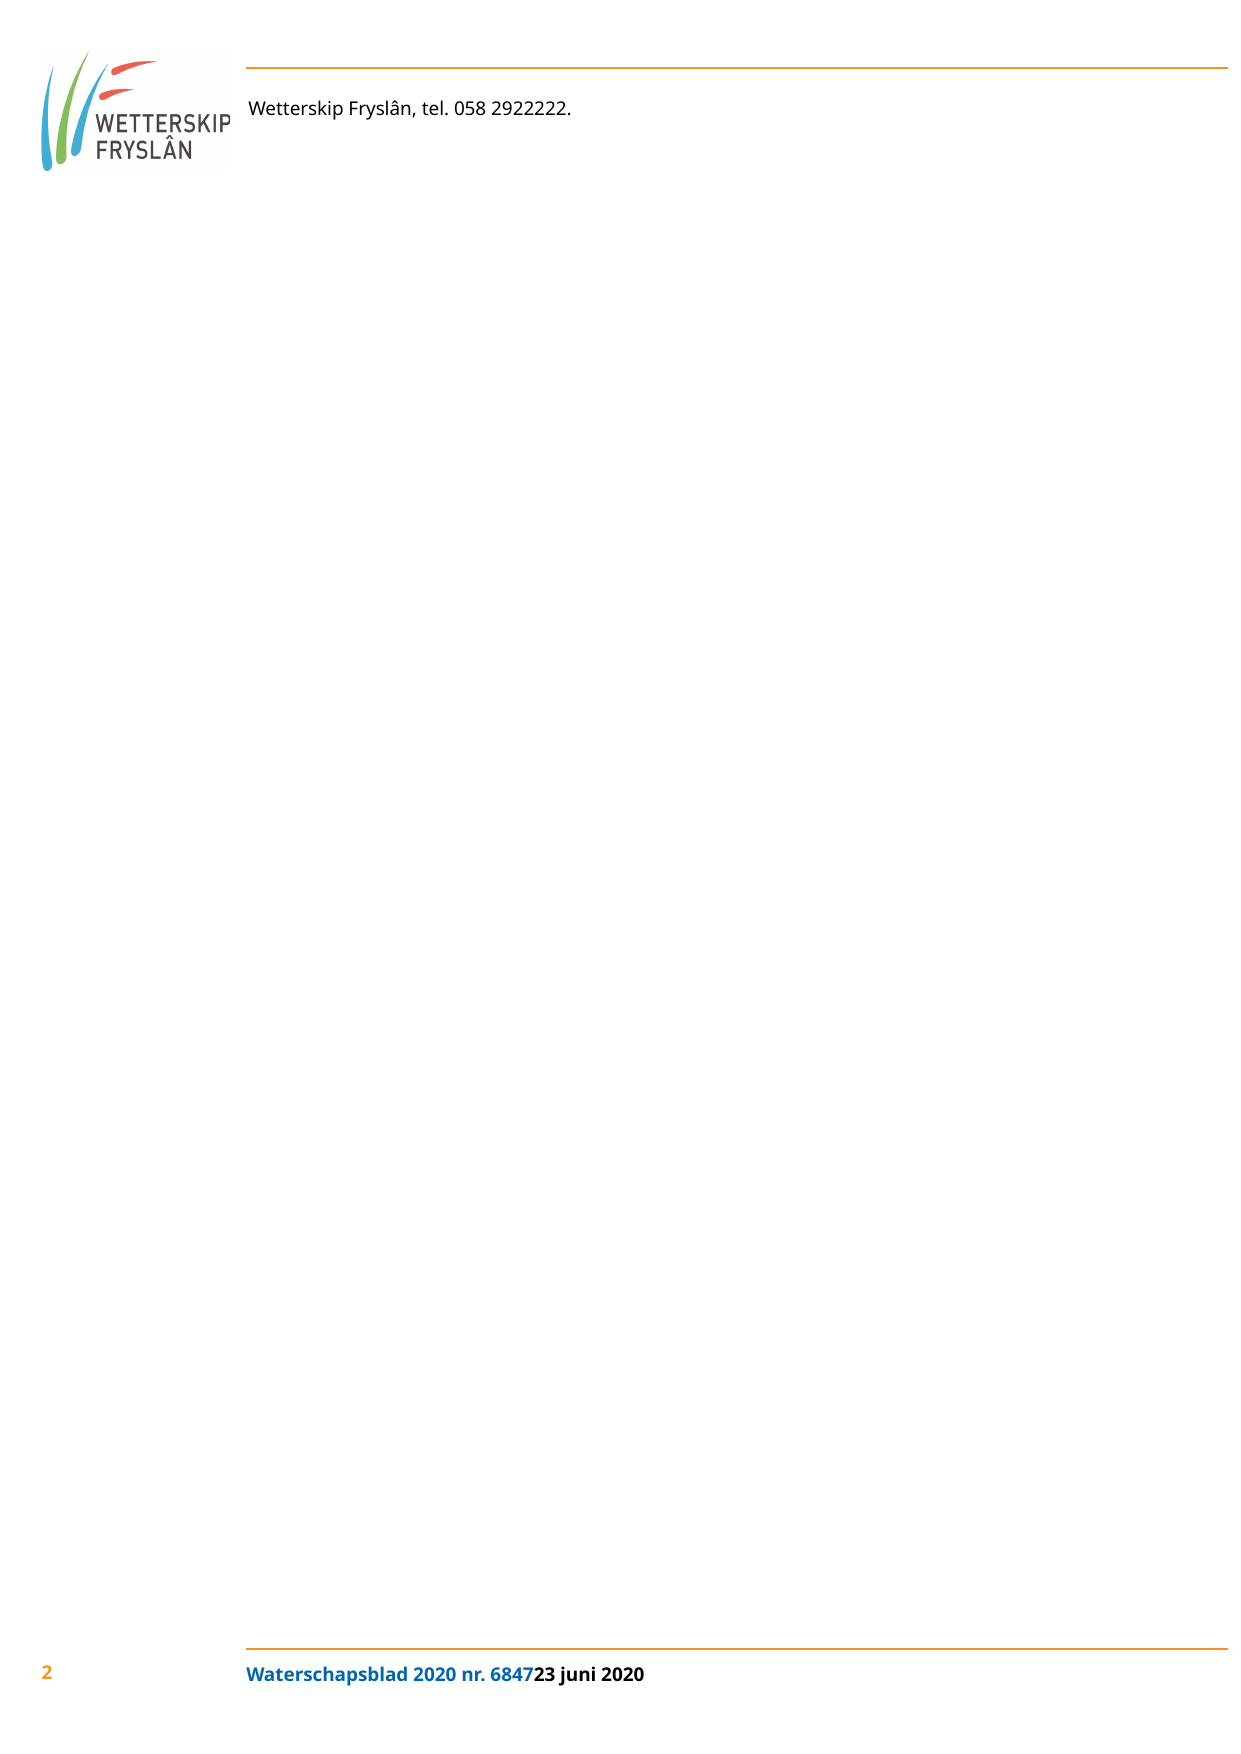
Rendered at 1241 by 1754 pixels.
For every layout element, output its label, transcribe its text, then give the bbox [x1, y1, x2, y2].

picture [41, 47, 231, 172]
text Wetterskip Fryslân, tel. 058 2922222. [248, 95, 1152, 121]
